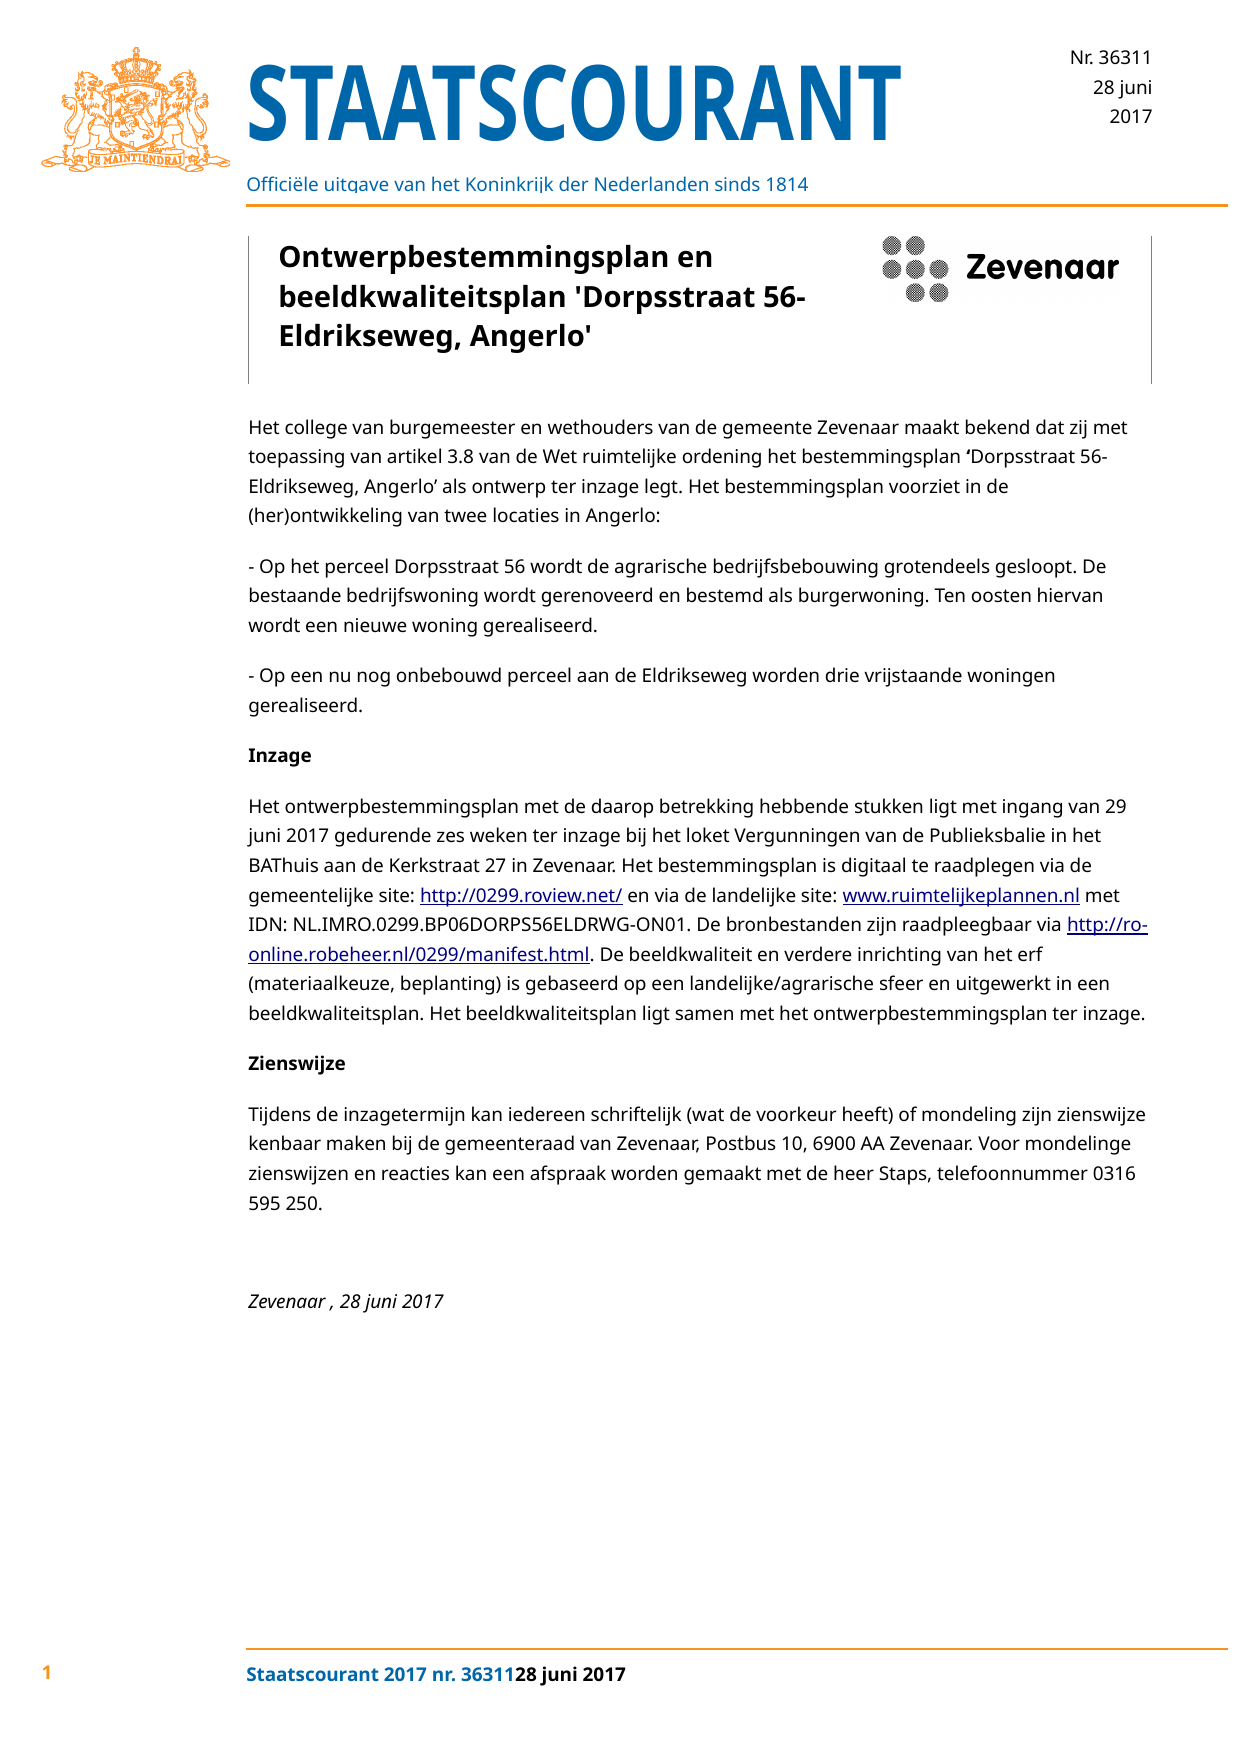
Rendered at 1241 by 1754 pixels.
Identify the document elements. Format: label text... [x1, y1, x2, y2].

text - Op het perceel Dorpsstraat 56 wordt de agrarische bedrijfsbebouwing grotendeels gesloopt. De bestaande bedrijfswoning wordt gerenoveerd en bestemd als burgerwoning. Ten oosten hiervan wordt een nieuwe woning gerealiseerd. [248, 553, 1152, 638]
text Tijdens de inzagetermijn kan iedereen schriftelijk (wat de voorkeur heeft) of mondeling zijn zienswijze kenbaar maken bij de gemeenteraad van Zevenaar, Postbus 10, 6900 AA Zevenaar. Voor mondelinge zienswijzen en reacties kan een afspraak worden gemaakt met de heer Staps, telefoonnummer 0316 595 250. [248, 1101, 1152, 1216]
text - Op een nu nog onbebouwd perceel aan de Eldrikseweg worden drie vrijstaande woningen gerealiseerd. [248, 663, 1152, 718]
picture [41, 47, 231, 172]
text Zevenaar , 28 juni 2017 [248, 1288, 1152, 1314]
text Zienswijze [248, 1051, 1152, 1076]
text Het college van burgemeester en wethouders van de gemeente Zevenaar maakt bekend dat zij met toepassing van artikel 3.8 van de Wet ruimtelijke ordening het bestemmingsplan ‘Dorpsstraat 56-Eldrikseweg, Angerlo’ als ontwerp ter inzage legt. Het bestemmingsplan voorziet in de (her)ontwikkeling van twee locaties in Angerlo: [248, 414, 1152, 528]
table_header Ontwerpbestemmingsplan en beeldkwaliteitsplan 'Dorpsstraat 56-Eldrikseweg, Angerlo' [249, 236, 850, 384]
table_header [850, 236, 1151, 384]
text Het ontwerpbestemmingsplan met de daarop betrekking hebbende stukken ligt met ingang van 29 juni 2017 gedurende zes weken ter inzage bij het loket Vergunningen van de Publieksbalie in het BAThuis aan de Kerkstraat 27 in Zevenaar. Het bestemmingsplan is digitaal te raadplegen via de gemeentelijke site: http://0299.roview.net/ en via de landelijke site: www.ruimtelijkeplannen.nl met IDN: NL.IMRO.0299.BP06DORPS56ELDRWG-ON01. De bronbestanden zijn raadpleegbaar via http://ro-online.robeheer.nl/0299/manifest.html. De beeldkwaliteit en verdere inrichting van het erf (materiaalkeuze, beplanting) is gebaseerd op een landelijke/agrarische sfeer en uitgewerkt in een beeldkwaliteitsplan. Het beeldkwaliteitsplan ligt samen met het ontwerpbestemmingsplan ter inzage. [248, 793, 1152, 1026]
picture [882, 236, 1119, 302]
text Inzage [248, 743, 1152, 768]
